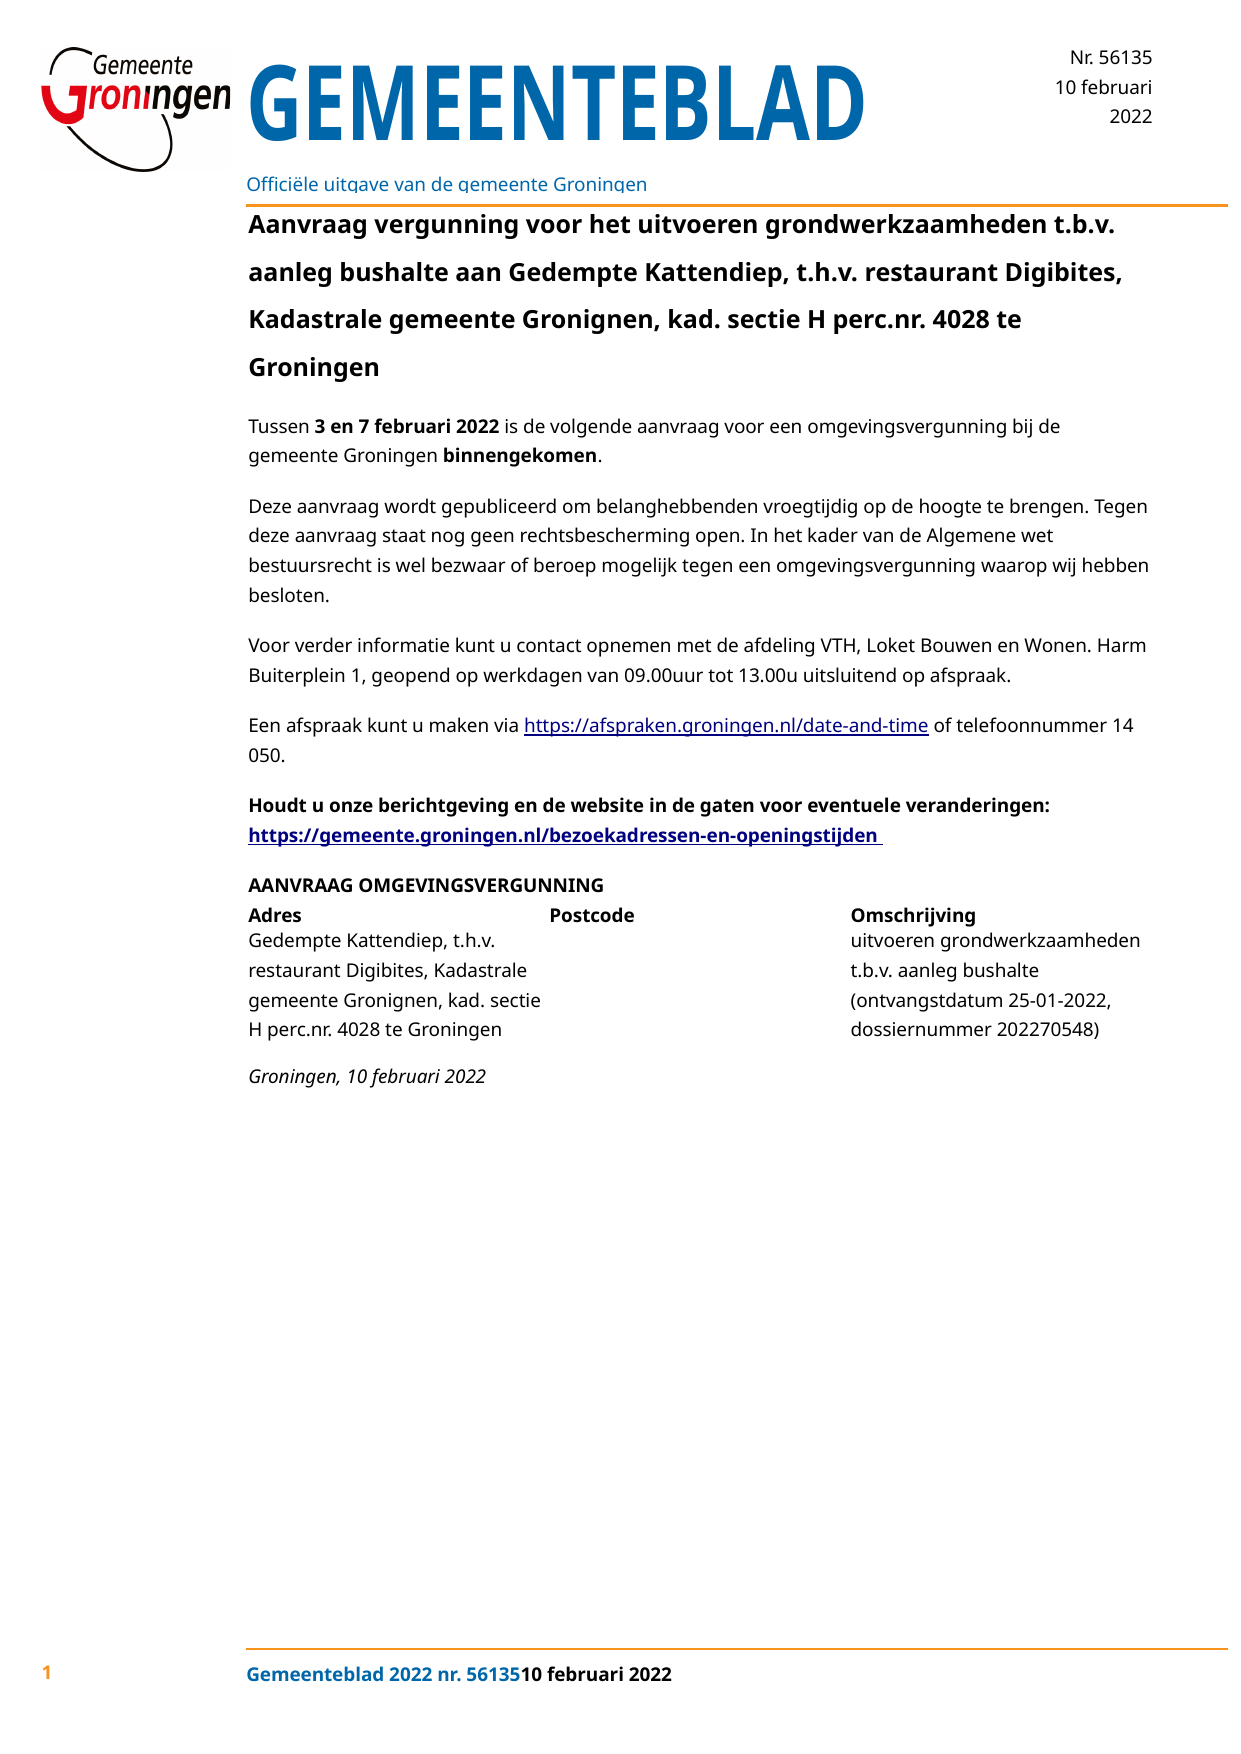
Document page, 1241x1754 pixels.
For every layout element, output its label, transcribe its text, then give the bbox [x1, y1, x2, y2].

table_header Adres [248, 902, 549, 928]
table_header Omschrijving [850, 902, 1152, 928]
text Aanvraag vergunning voor het uitvoeren grondwerkzaamheden t.b.v. aanleg bushalte aan Gedempte Kattendiep, t.h.v. restaurant Digibites, Kadastrale gemeente Gronignen, kad. sectie H perc.nr. 4028 te Groningen [248, 207, 1152, 384]
text Een afspraak kunt u maken via https://afspraken.groningen.nl/date-and-time of telefoonnummer 14 050. [248, 712, 1152, 768]
table_header Postcode [549, 902, 850, 928]
table_cell [549, 928, 850, 1042]
text Houdt u onze berichtgeving en de website in de gaten voor eventuele veranderingen: https://gemeente.groningen.nl/bezoekadressen-en-openingstijden [248, 792, 1152, 848]
text Deze aanvraag wordt gepubliceerd om belanghebbenden vroegtijdig op de hoogte te brengen. Tegen deze aanvraag staat nog geen rechtsbescherming open. In het kader van de Algemene wet bestuursrecht is wel bezwaar of beroep mogelijk tegen een omgevingsvergunning waarop wij hebben besloten. [248, 493, 1152, 608]
text Groningen, 10 februari 2022 [248, 1064, 1152, 1089]
table_cell uitvoeren grondwerkzaamheden t.b.v. aanleg bushalte (ontvangstdatum 25-01-2022, dossiernummer 202270548) [850, 928, 1152, 1042]
text AANVRAAG OMGEVINGSVERGUNNING [248, 872, 1152, 898]
text Voor verder informatie kunt u contact opnemen met de afdeling VTH, Loket Bouwen en Wonen. Harm Buiterplein 1, geopend op werkdagen van 09.00uur tot 13.00u uitsluitend op afspraak. [248, 632, 1152, 688]
table_cell Gedempte Kattendiep, t.h.v. restaurant Digibites, Kadastrale gemeente Gronignen, kad. sectie H perc.nr. 4028 te Groningen [248, 928, 549, 1042]
picture [41, 47, 231, 172]
text Tussen 3 en 7 februari 2022 is de volgende aanvraag voor een omgevingsvergunning bij de gemeente Groningen binnengekomen. [248, 413, 1152, 468]
